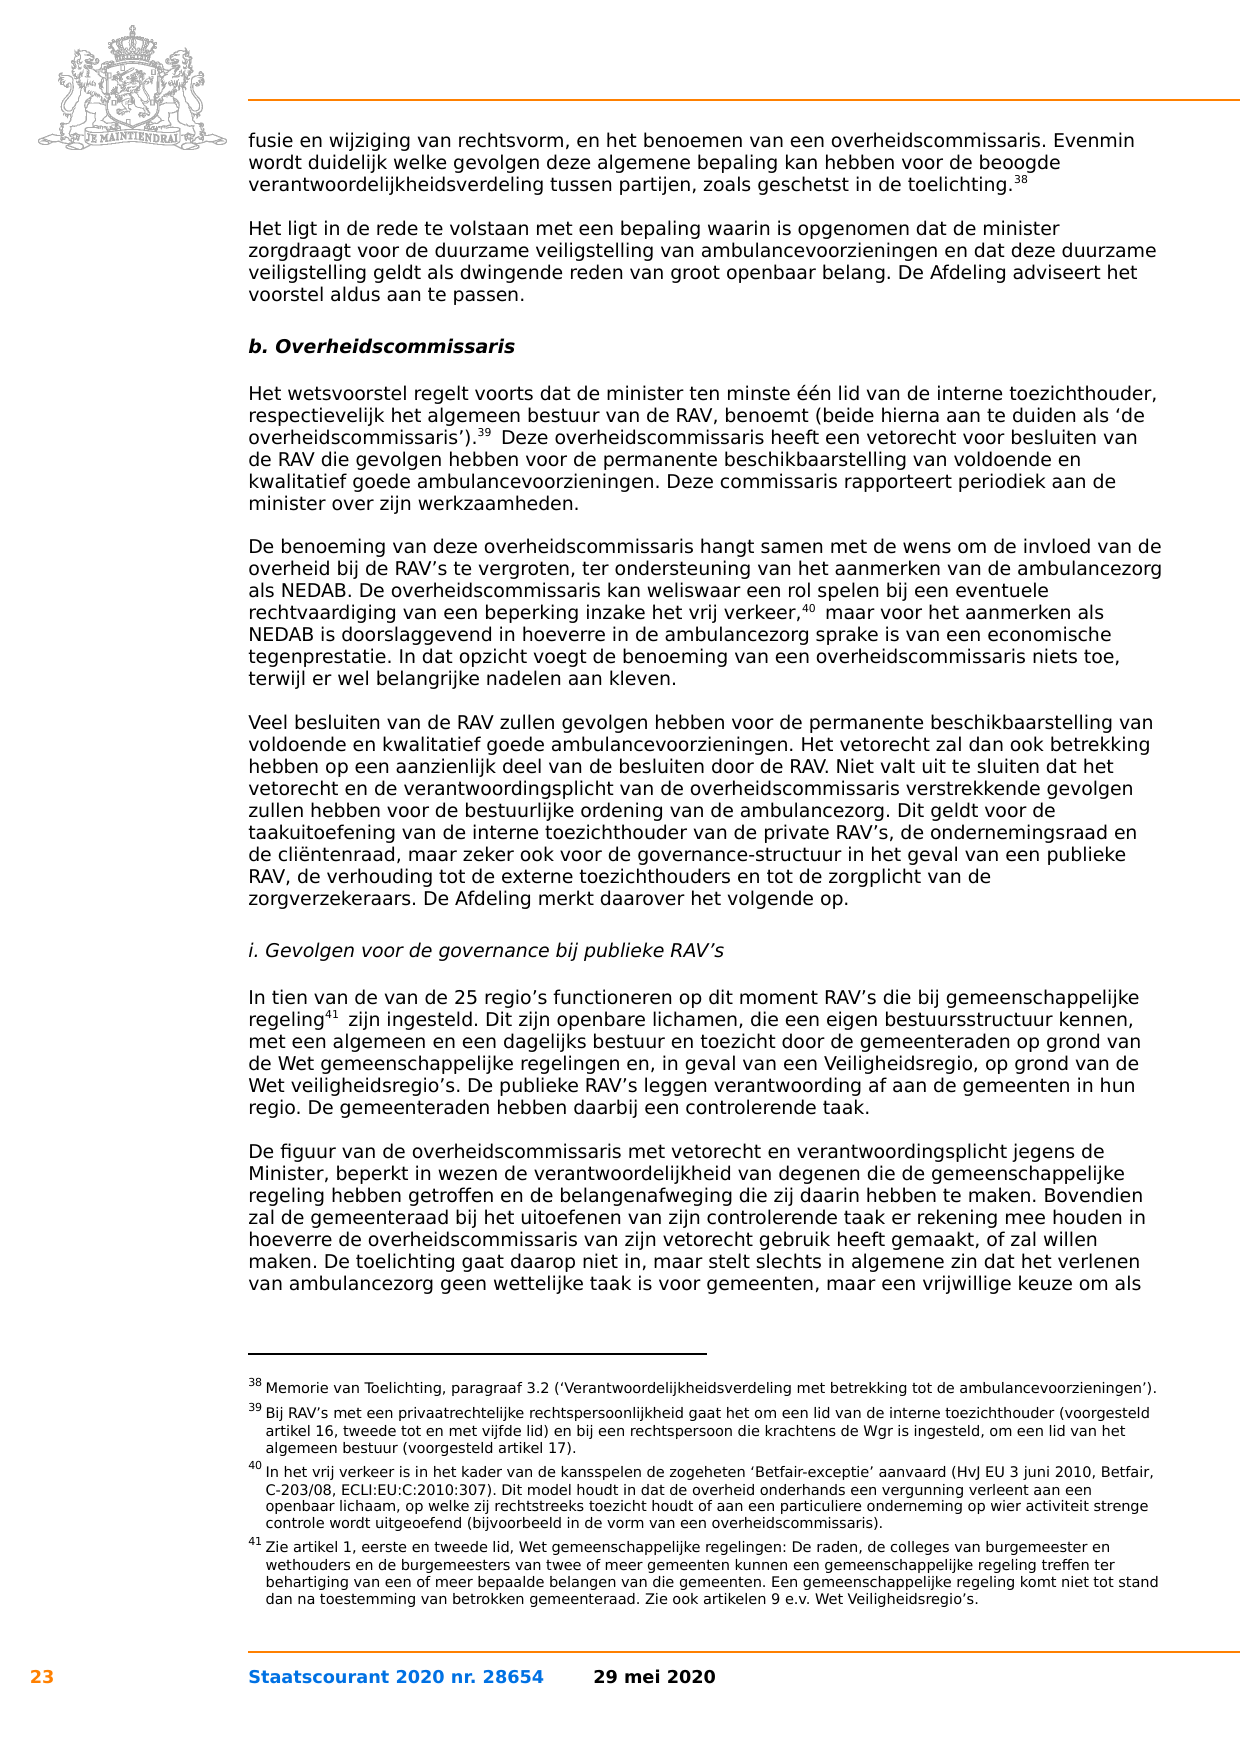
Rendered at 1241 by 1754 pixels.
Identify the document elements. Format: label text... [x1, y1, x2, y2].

text Memorie van Toelichting, paragraaf 3.2 (‘Verantwoordelijkheidsverdeling met betrekking tot de ambulancevoorzieningen’). [248, 1376, 1163, 1398]
text De figuur van de overheidscommissaris met vetorecht en verantwoordingsplicht jegens de Minister, beperkt in wezen de verantwoordelijkheid van degenen die de gemeenschappelijke regeling hebben getroffen en de belangenafweging die zij daarin hebben te maken. Bovendien zal de gemeenteraad bij het uitoefenen van zijn controlerende taak er rekening mee houden in hoeverre de overheidscommissaris van zijn vetorecht gebruik heeft gemaakt, of zal willen maken. De toelichting gaat daarop niet in, maar stelt slechts in algemene zin dat het verlenen van ambulancezorg geen wettelijke taak is voor gemeenten, maar een vrijwillige keuze om als [248, 1141, 1163, 1294]
text Bij RAV’s met een privaatrechtelijke rechtspersoonlijkheid gaat het om een lid van de interne toezichthouder (voorgesteld artikel 16, tweede tot en met vijfde lid) en bij een rechtspersoon die krachtens de Wgr is ingesteld, om een lid van het algemeen bestuur (voorgesteld artikel 17). [248, 1401, 1163, 1457]
picture [38, 25, 227, 150]
text Het ligt in de rede te volstaan met een bepaling waarin is opgenomen dat de minister zorgdraagt voor de duurzame veiligstelling van ambulancevoorzieningen en dat deze duurzame veiligstelling geldt als dwingende reden van groot openbaar belang. De Afdeling adviseert het voorstel aldus aan te passen. [248, 218, 1163, 306]
text Veel besluiten van de RAV zullen gevolgen hebben voor de permanente beschikbaarstelling van voldoende en kwalitatief goede ambulancevoorzieningen. Het vetorecht zal dan ook betrekking hebben op een aanzienlijk deel van de besluiten door de RAV. Niet valt uit te sluiten dat het vetorecht en de verantwoordingsplicht van de overheidscommissaris verstrekkende gevolgen zullen hebben voor de bestuurlijke ordening van de ambulancezorg. Dit geldt voor de taakuitoefening van de interne toezichthouder van de private RAV’s, de ondernemingsraad en de cliëntenraad, maar zeker ook voor de governance-structuur in het geval van een publieke RAV, de verhouding tot de externe toezichthouders en tot de zorgplicht van de zorgverzekeraars. De Afdeling merkt daarover het volgende op. [248, 712, 1163, 910]
text Het wetsvoorstel regelt voorts dat de minister ten minste één lid van de interne toezichthouder, respectievelijk het algemeen bestuur van de RAV, benoemt (beide hierna aan te duiden als ‘de overheidscommissaris’). Deze overheidscommissaris heeft een vetorecht voor besluiten van de RAV die gevolgen hebben voor de permanente beschikbaarstelling van voldoende en kwalitatief goede ambulancevoorzieningen. Deze commissaris rapporteert periodiek aan de minister over zijn werkzaamheden. [248, 383, 1163, 514]
text fusie en wijziging van rechtsvorm, en het benoemen van een overheidscommissaris. Evenmin wordt duidelijk welke gevolgen deze algemene bepaling kan hebben voor de beoogde verantwoordelijkheidsverdeling tussen partijen, zoals geschetst in de toelichting. [248, 130, 1163, 196]
text In tien van de van de 25 regio’s functioneren op dit moment RAV’s die bij gemeenschappelijke regeling zijn ingesteld. Dit zijn openbare lichamen, die een eigen bestuursstructuur kennen, met een algemeen en een dagelijks bestuur en toezicht door de gemeenteraden op grond van de Wet gemeenschappelijke regelingen en, in geval van een Veiligheidsregio, op grond van de Wet veiligheidsregio’s. De publieke RAV’s leggen verantwoording af aan de gemeenten in hun regio. De gemeenteraden hebben daarbij een controlerende taak. [248, 987, 1163, 1119]
subtitle b. Overheidscommissaris [248, 336, 1163, 358]
text In het vrij verkeer is in het kader van de kansspelen de zogeheten ‘Betfair-exceptie’ aanvaard (HvJ EU 3 juni 2010, Betfair, C-203/08, ECLI:EU:C:2010:307). Dit model houdt in dat de overheid onderhands een vergunning verleent aan een openbaar lichaam, op welke zij rechtstreeks toezicht houdt of aan een particuliere onderneming op wier activiteit strenge controle wordt uitgeoefend (bijvoorbeeld in de vorm van een overheidscommissaris). [248, 1459, 1163, 1532]
text Zie artikel 1, eerste en tweede lid, Wet gemeenschappelijke regelingen: De raden, de colleges van burgemeester en wethouders en de burgemeesters van twee of meer gemeenten kunnen een gemeenschappelijke regeling treffen ter behartiging van een of meer bepaalde belangen van die gemeenten. Een gemeenschappelijke regeling komt niet tot stand dan na toestemming van betrokken gemeenteraad. Zie ook artikelen 9 e.v. Wet Veiligheidsregio’s. [248, 1535, 1163, 1608]
subtitle i. Gevolgen voor de governance bij publieke RAV’s [248, 940, 1163, 962]
text De benoeming van deze overheidscommissaris hangt samen met de wens om de invloed van de overheid bij de RAV’s te vergroten, ter ondersteuning van het aanmerken van de ambulancezorg als NEDAB. De overheidscommissaris kan weliswaar een rol spelen bij een eventuele rechtvaardiging van een beperking inzake het vrij verkeer, maar voor het aanmerken als NEDAB is doorslaggevend in hoeverre in de ambulancezorg sprake is van een economische tegenprestatie. In dat opzicht voegt de benoeming van een overheidscommissaris niets toe, terwijl er wel belangrijke nadelen aan kleven. [248, 536, 1163, 690]
